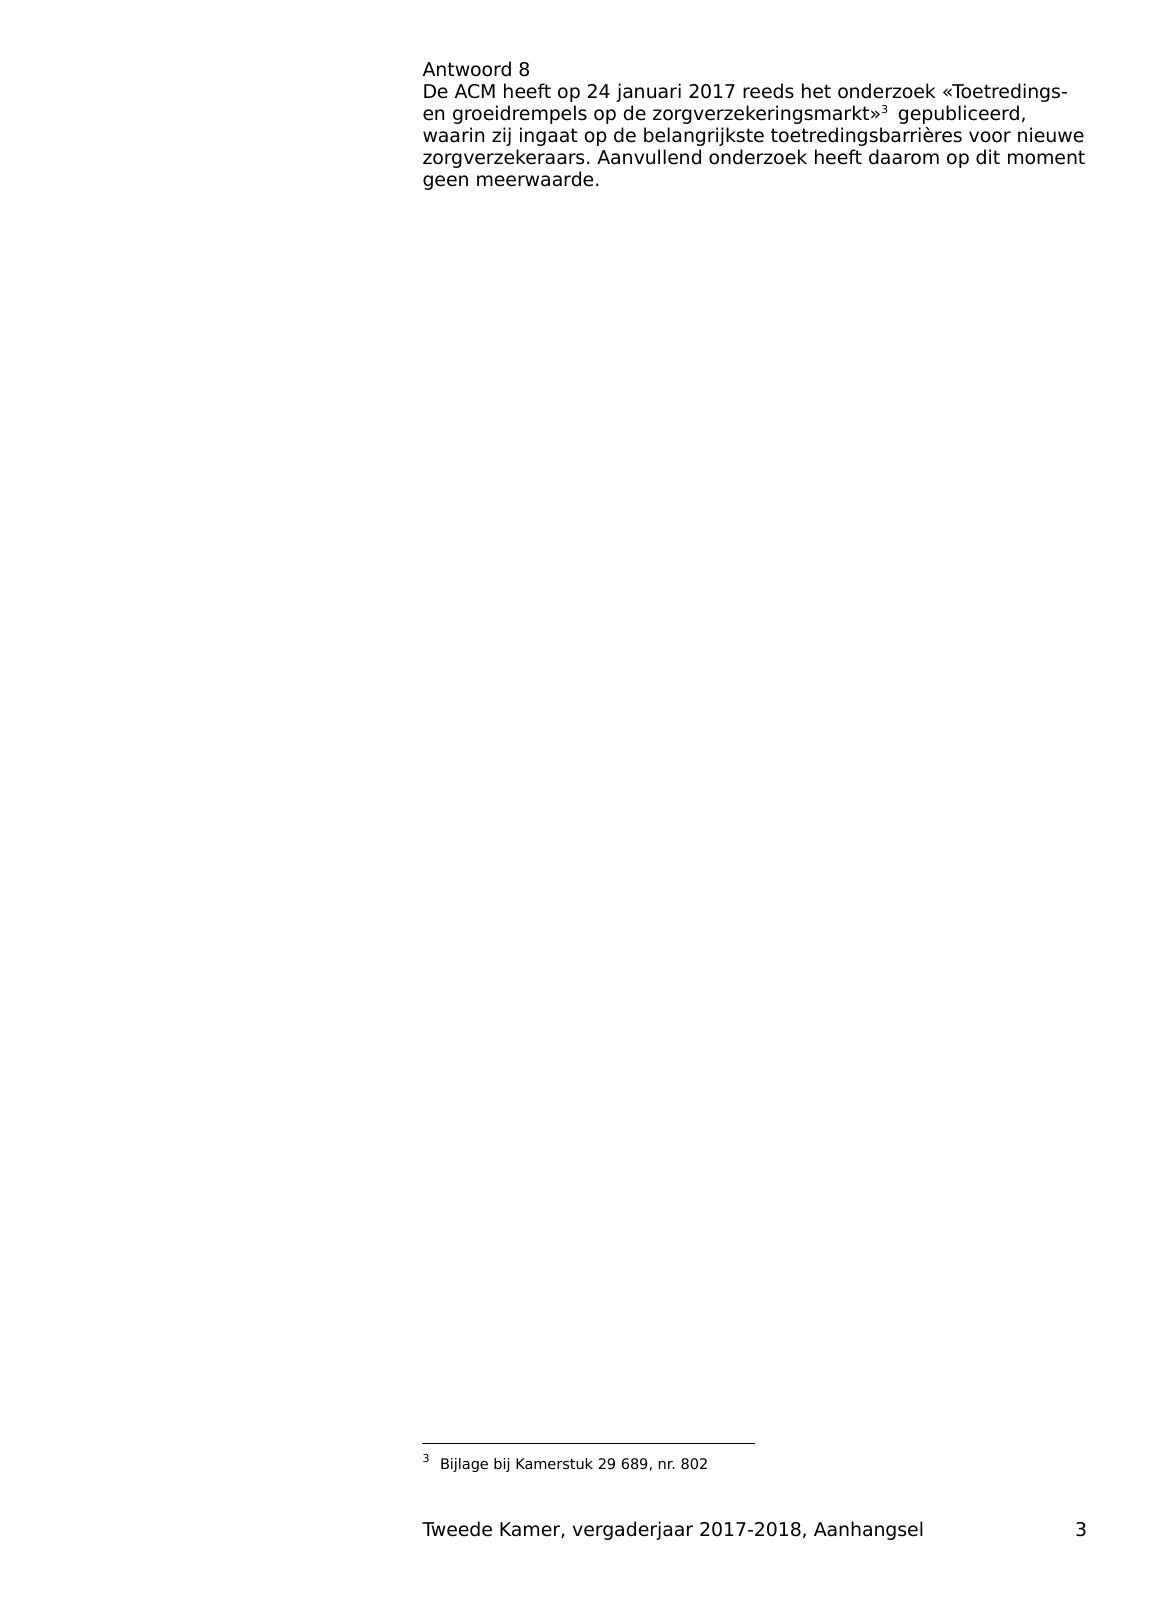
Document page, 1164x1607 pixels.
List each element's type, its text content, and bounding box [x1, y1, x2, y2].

text Bijlage bij Kamerstuk 29 689, nr. 802 [422, 1452, 1087, 1474]
text De ACM heeft op 24 januari 2017 reeds het onderzoek «Toetredings- en groeidrempels op de zorgverzekeringsmarkt» gepubliceerd, waarin zij ingaat op de belangrijkste toetredingsbarrières voor nieuwe zorgverzekeraars. Aanvullend onderzoek heeft daarom op dit moment geen meerwaarde. [422, 81, 1087, 191]
text Antwoord 8 [422, 59, 1087, 81]
